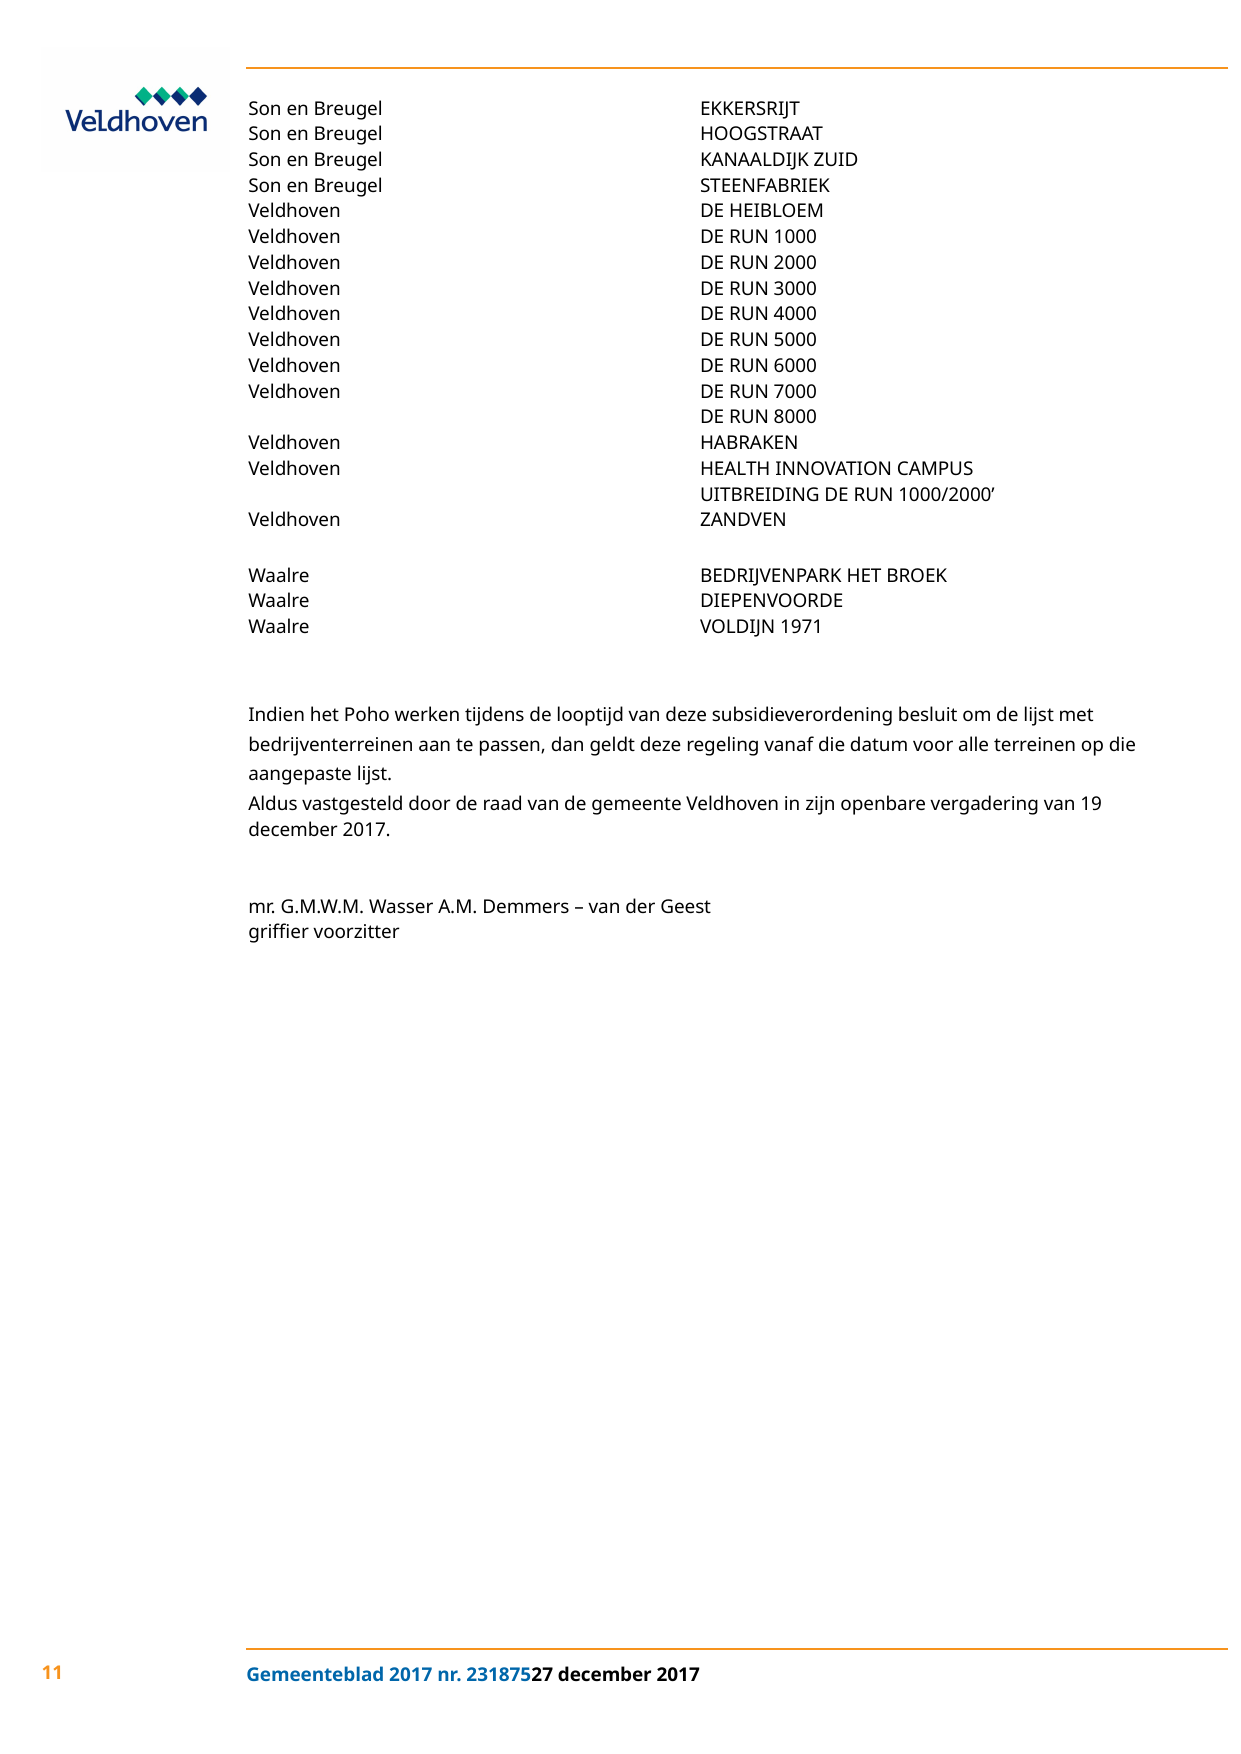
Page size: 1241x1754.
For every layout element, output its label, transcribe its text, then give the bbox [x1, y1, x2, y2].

table_cell Veldhoven [248, 455, 700, 481]
table_cell DE RUN 3000 [700, 275, 1152, 301]
text griffier voorzitter [248, 919, 1152, 944]
table_cell UITBREIDING DE RUN 1000/2000’ [700, 481, 1152, 506]
table_cell HEALTH INNOVATION CAMPUS [700, 455, 1152, 481]
table_cell Son en Breugel [248, 121, 700, 146]
table_cell DE RUN 5000 [700, 326, 1152, 352]
table_cell STEENFABRIEK [700, 172, 1152, 198]
table_cell DIEPENVOORDE [700, 588, 1152, 613]
table_cell DE RUN 7000 [700, 378, 1152, 403]
text mr. G.M.W.M. Wasser A.M. Demmers – van der Geest [248, 893, 1152, 919]
table_cell DE RUN 6000 [700, 352, 1152, 378]
table_cell Veldhoven [248, 198, 700, 223]
table_cell [248, 404, 700, 429]
table_cell Son en Breugel [248, 172, 700, 198]
table_cell BEDRIJVENPARK HET BROEK [700, 562, 1152, 587]
table_cell Veldhoven [248, 301, 700, 326]
table_cell Waalre [248, 613, 700, 639]
table_cell Son en Breugel [248, 95, 700, 121]
table_cell ZANDVEN [700, 506, 1152, 562]
table_cell Waalre [248, 588, 700, 613]
table_cell HOOGSTRAAT [700, 121, 1152, 146]
table_cell Veldhoven [248, 275, 700, 301]
table_cell DE RUN 4000 [700, 301, 1152, 326]
table_cell [248, 481, 700, 506]
table_cell Veldhoven [248, 429, 700, 455]
table_cell DE HEIBLOEM [700, 198, 1152, 223]
table_cell Veldhoven [248, 326, 700, 352]
table_cell Veldhoven [248, 506, 700, 562]
table_cell Veldhoven [248, 378, 700, 403]
table_cell EKKERSRIJT [700, 95, 1152, 121]
table_cell VOLDIJN 1971 [700, 613, 1152, 639]
text Aldus vastgesteld door de raad van de gemeente Veldhoven in zijn openbare vergadering van 19 december 2017. [248, 790, 1152, 842]
table_cell Veldhoven [248, 224, 700, 249]
table_cell KANAALDIJK ZUID [700, 146, 1152, 172]
picture [41, 47, 231, 172]
table_cell DE RUN 1000 [700, 224, 1152, 249]
table_cell HABRAKEN [700, 429, 1152, 455]
table_cell DE RUN 8000 [700, 404, 1152, 429]
table_cell Waalre [248, 562, 700, 587]
table_cell Veldhoven [248, 249, 700, 275]
text Indien het Poho werken tijdens de looptijd van deze subsidieverordening besluit om de lijst met bedrijventerreinen aan te passen, dan geldt deze regeling vanaf die datum voor alle terreinen op die aangepaste lijst. [248, 701, 1152, 786]
table_cell Son en Breugel [248, 146, 700, 172]
table_cell DE RUN 2000 [700, 249, 1152, 275]
table_cell Veldhoven [248, 352, 700, 378]
